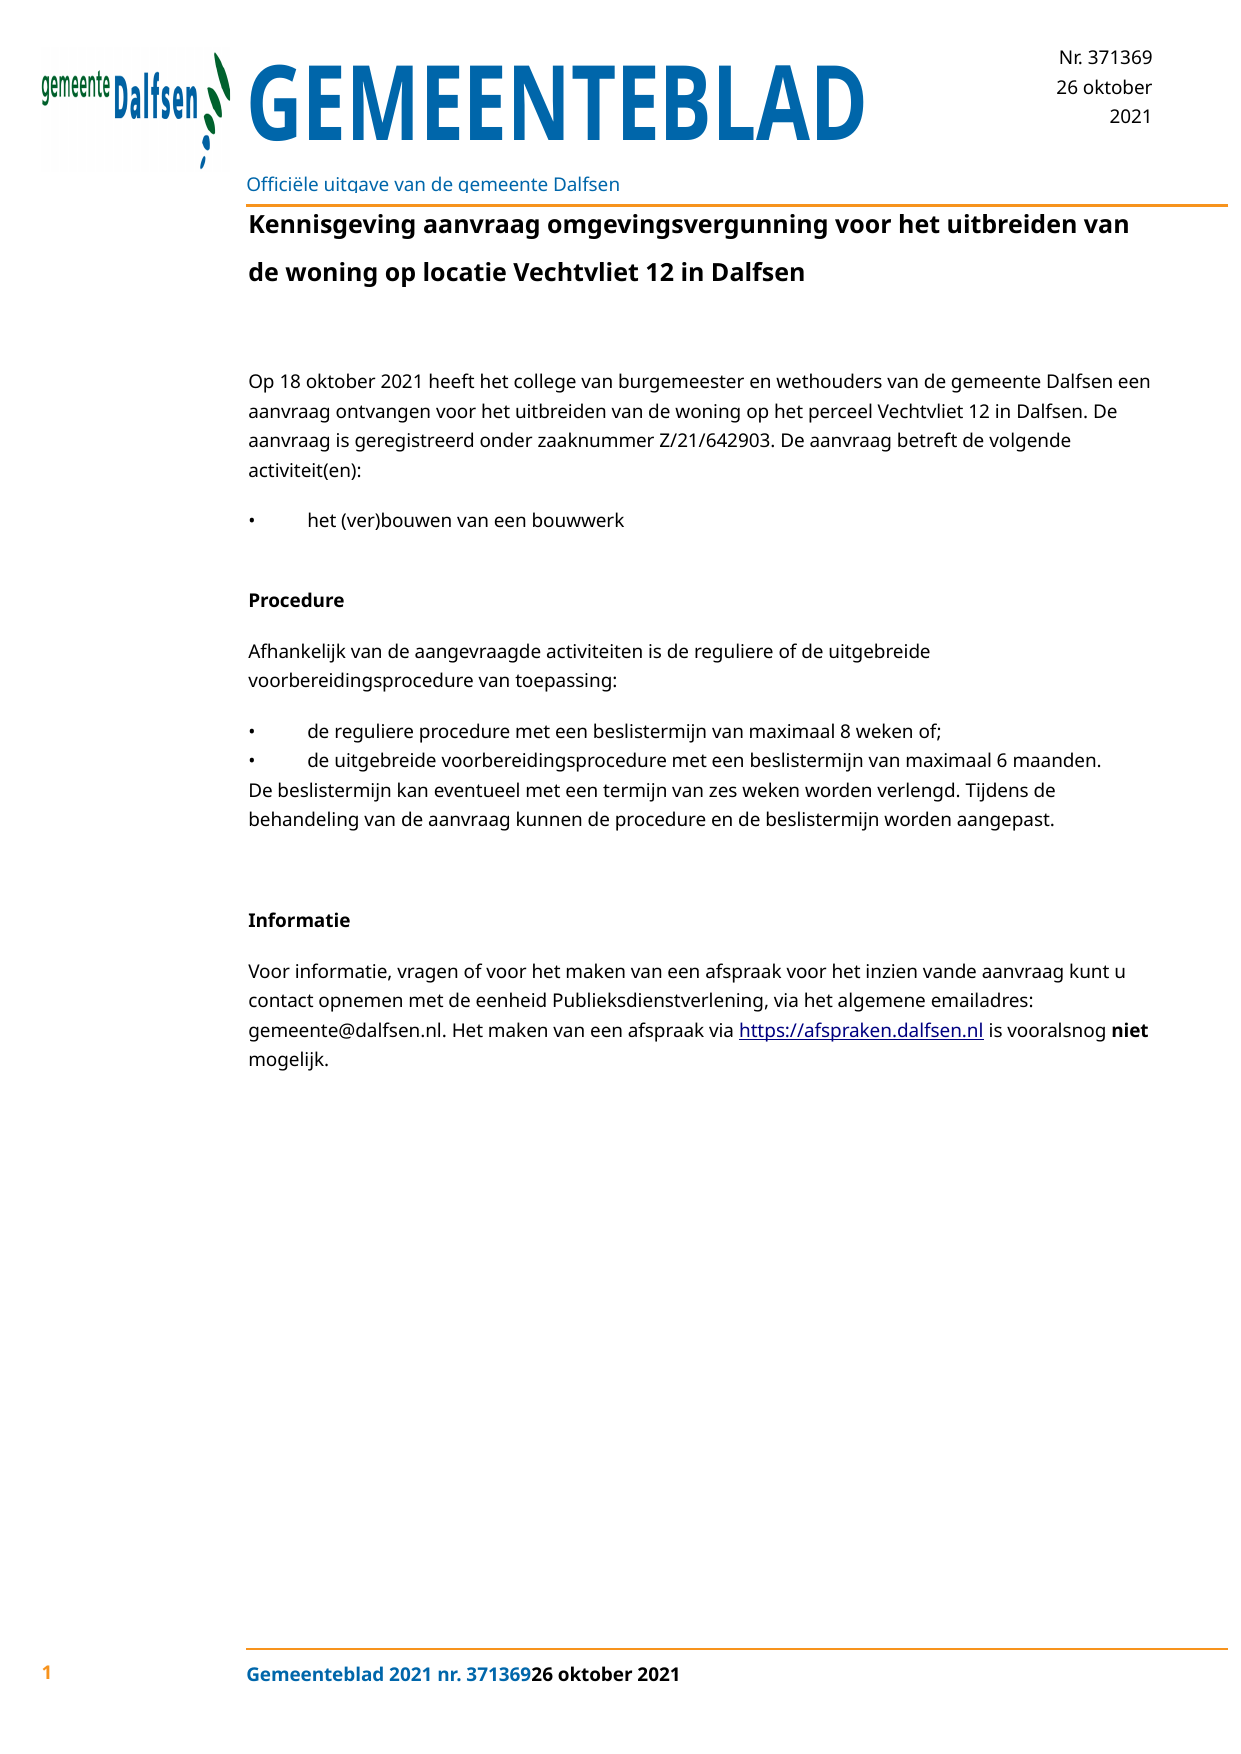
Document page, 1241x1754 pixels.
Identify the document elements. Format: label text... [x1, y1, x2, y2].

text Voor informatie, vragen of voor het maken van een afspraak voor het inzien vande aanvraag kunt u contact opnemen met de eenheid Publieksdienstverlening, via het algemene emailadres: gemeente@dalfsen.nl. Het maken van een afspraak via https://afspraken.dalfsen.nl is vooralsnog niet mogelijk. [248, 958, 1152, 1072]
list de uitgebreide voorbereidingsprocedure met een beslistermijn van maximaal 6 maanden. [248, 747, 1152, 773]
text Kennisgeving aanvraag omgevingsvergunning voor het uitbreiden van de woning op locatie Vechtvliet 12 in Dalfsen [248, 207, 1152, 288]
list de reguliere procedure met een beslistermijn van maximaal 8 weken of; [248, 718, 1152, 744]
text Op 18 oktober 2021 heeft het college van burgemeester en wethouders van de gemeente Dalfsen een aanvraag ontvangen voor het uitbreiden van de woning op het perceel Vechtvliet 12 in Dalfsen. De aanvraag is geregistreerd onder zaaknummer Z/21/642903. De aanvraag betreft de volgende activiteit(en): [248, 368, 1152, 483]
text Procedure [248, 587, 1152, 613]
picture [41, 47, 231, 172]
text De beslistermijn kan eventueel met een termijn van zes weken worden verlengd. Tijdens de behandeling van de aanvraag kunnen de procedure en de beslistermijn worden aangepast. [248, 777, 1152, 832]
text Informatie [248, 907, 1152, 933]
text Afhankelijk van de aangevraagde activiteiten is de reguliere of de uitgebreide voorbereidingsprocedure van toepassing: [248, 638, 1152, 693]
list het (ver)bouwen van een bouwwerk [248, 507, 1152, 533]
